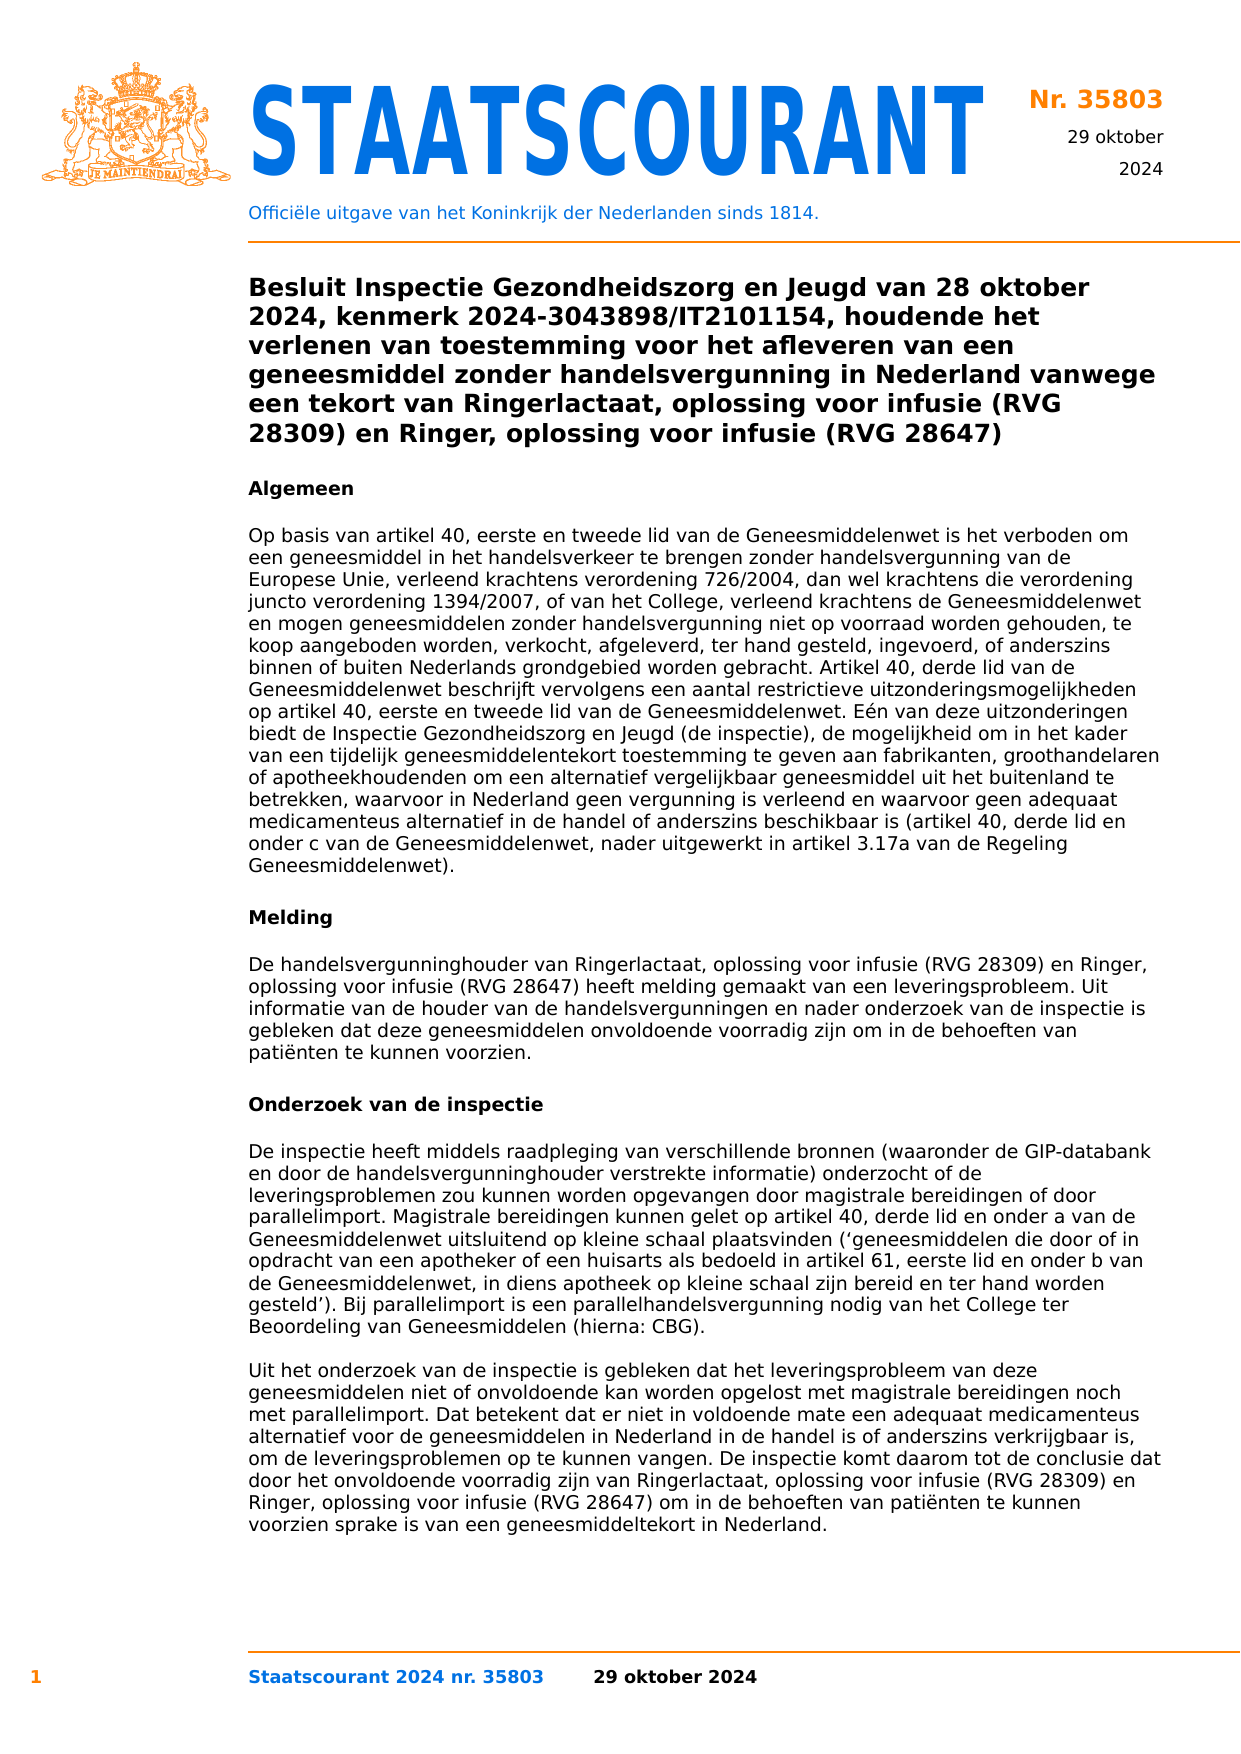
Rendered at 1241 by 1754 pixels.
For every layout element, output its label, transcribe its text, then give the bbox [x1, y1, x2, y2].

text Op basis van artikel 40, eerste en tweede lid van de Geneesmiddelenwet is het verboden om een geneesmiddel in het handelsverkeer te brengen zonder handelsvergunning van de Europese Unie, verleend krachtens verordening 726/2004, dan wel krachtens die verordening juncto verordening 1394/2007, of van het College, verleend krachtens de Geneesmiddelenwet en mogen geneesmiddelen zonder handelsvergunning niet op voorraad worden gehouden, te koop aangeboden worden, verkocht, afgeleverd, ter hand gesteld, ingevoerd, of anderszins binnen of buiten Nederlands grondgebied worden gebracht. Artikel 40, derde lid van de Geneesmiddelenwet beschrijft vervolgens een aantal restrictieve uitzonderingsmogelijkheden op artikel 40, eerste en tweede lid van de Geneesmiddelenwet. Eén van deze uitzonderingen biedt de Inspectie Gezondheidszorg en Jeugd (de inspectie), de mogelijkheid om in het kader van een tijdelijk geneesmiddelentekort toestemming te geven aan fabrikanten, groothandelaren of apotheekhoudenden om een alternatief vergelijkbaar geneesmiddel uit het buitenland te betrekken, waarvoor in Nederland geen vergunning is verleend en waarvoor geen adequaat medicamenteus alternatief in de handel of anderszins beschikbaar is (artikel 40, derde lid en onder c van de Geneesmiddelenwet, nader uitgewerkt in artikel 3.17a van de Regeling Geneesmiddelenwet). [248, 525, 1163, 877]
table_cell 2024 [998, 153, 1240, 203]
table_header [25, 62, 248, 241]
table_header STAATSCOURANT [248, 62, 998, 203]
table_cell Officiële uitgave van het Koninkrijk der Nederlanden sinds 1814. [248, 203, 1240, 241]
subtitle Besluit Inspectie Gezondheidszorg en Jeugd van 28 oktober 2024, kenmerk 2024-3043898/IT2101154, houdende het verlenen van toestemming voor het afleveren van een geneesmiddel zonder handelsvergunning in Nederland vanwege een tekort van Ringerlactaat, oplossing voor infusie (RVG 28309) en Ringer, oplossing voor infusie (RVG 28647) [248, 273, 1163, 448]
table_header Nr. 35803 [998, 62, 1240, 121]
table_cell 29 oktober [998, 121, 1240, 153]
picture [41, 62, 231, 186]
subtitle Onderzoek van de inspectie [248, 1093, 1163, 1116]
text Uit het onderzoek van de inspectie is gebleken dat het leveringsprobleem van deze geneesmiddelen niet of onvoldoende kan worden opgelost met magistrale bereidingen noch met parallelimport. Dat betekent dat er niet in voldoende mate een adequaat medicamenteus alternatief voor de geneesmiddelen in Nederland in de handel is of anderszins verkrijgbaar is, om de leveringsproblemen op te kunnen vangen. De inspectie komt daarom tot de conclusie dat door het onvoldoende voorradig zijn van Ringerlactaat, oplossing voor infusie (RVG 28309) en Ringer, oplossing voor infusie (RVG 28647) om in de behoeften van patiënten te kunnen voorzien sprake is van een geneesmiddeltekort in Nederland. [248, 1360, 1163, 1536]
text De inspectie heeft middels raadpleging van verschillende bronnen (waaronder de GIP-databank en door de handelsvergunninghouder verstrekte informatie) onderzocht of de leveringsproblemen zou kunnen worden opgevangen door magistrale bereidingen of door parallelimport. Magistrale bereidingen kunnen gelet op artikel 40, derde lid en onder a van de Geneesmiddelenwet uitsluitend op kleine schaal plaatsvinden (‘geneesmiddelen die door of in opdracht van een apotheker of een huisarts als bedoeld in artikel 61, eerste lid en onder b van de Geneesmiddelenwet, in diens apotheek op kleine schaal zijn bereid en ter hand worden gesteld’). Bij parallelimport is een parallelhandelsvergunning nodig van het College ter Beoordeling van Geneesmiddelen (hierna: CBG). [248, 1141, 1163, 1338]
text De handelsvergunninghouder van Ringerlactaat, oplossing voor infusie (RVG 28309) en Ringer, oplossing voor infusie (RVG 28647) heeft melding gemaakt van een leveringsprobleem. Uit informatie van de houder van de handelsvergunningen en nader onderzoek van de inspectie is gebleken dat deze geneesmiddelen onvoldoende voorradig zijn om in de behoeften van patiënten te kunnen voorzien. [248, 954, 1163, 1063]
subtitle Melding [248, 907, 1163, 929]
subtitle Algemeen [248, 478, 1163, 500]
